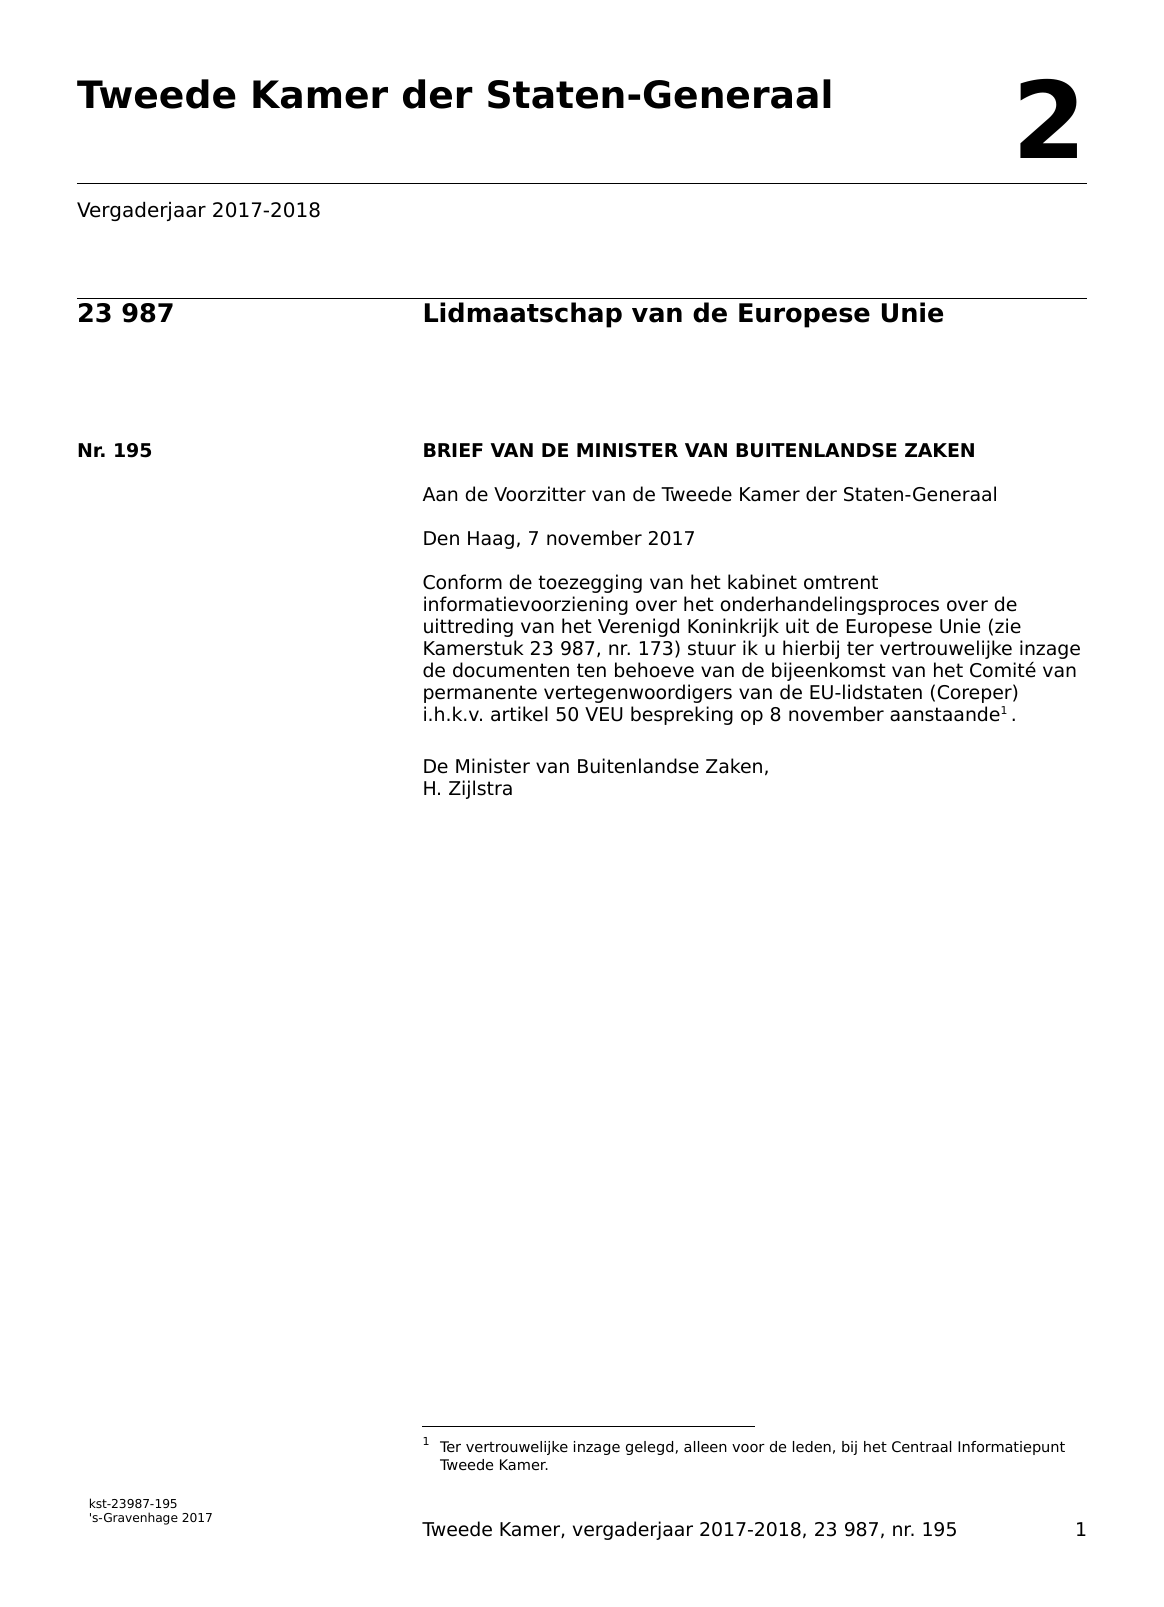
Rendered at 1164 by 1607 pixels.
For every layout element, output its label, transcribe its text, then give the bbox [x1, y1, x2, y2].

text Den Haag, 7 november 2017 [422, 528, 1087, 550]
text Ter vertrouwelijke inzage gelegd, alleen voor de leden, bij het Centraal Informatiepunt Tweede Kamer. [422, 1435, 1087, 1474]
table_cell Vergaderjaar 2017-2018 [77, 184, 1087, 298]
text Aan de Voorzitter van de Tweede Kamer der Staten-Generaal [422, 484, 1087, 506]
text kst-23987-195 [88, 1497, 323, 1511]
text 's-Gravenhage 2017 [88, 1511, 323, 1525]
table_header 2 [886, 59, 1087, 183]
text Conform de toezegging van het kabinet omtrent informatievoorziening over het onderhandelingsproces over de uittreding van het Verenigd Koninkrijk uit de Europese Unie (zie Kamerstuk 23 987, nr. 173) stuur ik u hierbij ter vertrouwelijke inzage de documenten ten behoeve van de bijeenkomst van het Comité van permanente vertegenwoordigers van de EU-lidstaten (Coreper) i.h.k.v. artikel 50 VEU bespreking op 8 november aanstaande. [422, 572, 1087, 726]
subtitle 23 987 Lidmaatschap van de Europese Unie [77, 299, 1087, 329]
subtitle Nr. 195 BRIEF VAN DE MINISTER VAN BUITENLANDSE ZAKEN [77, 440, 1087, 462]
table_header Tweede Kamer der Staten-Generaal [77, 59, 886, 183]
text De Minister van Buitenlandse Zaken, H. Zijlstra [422, 756, 1087, 800]
